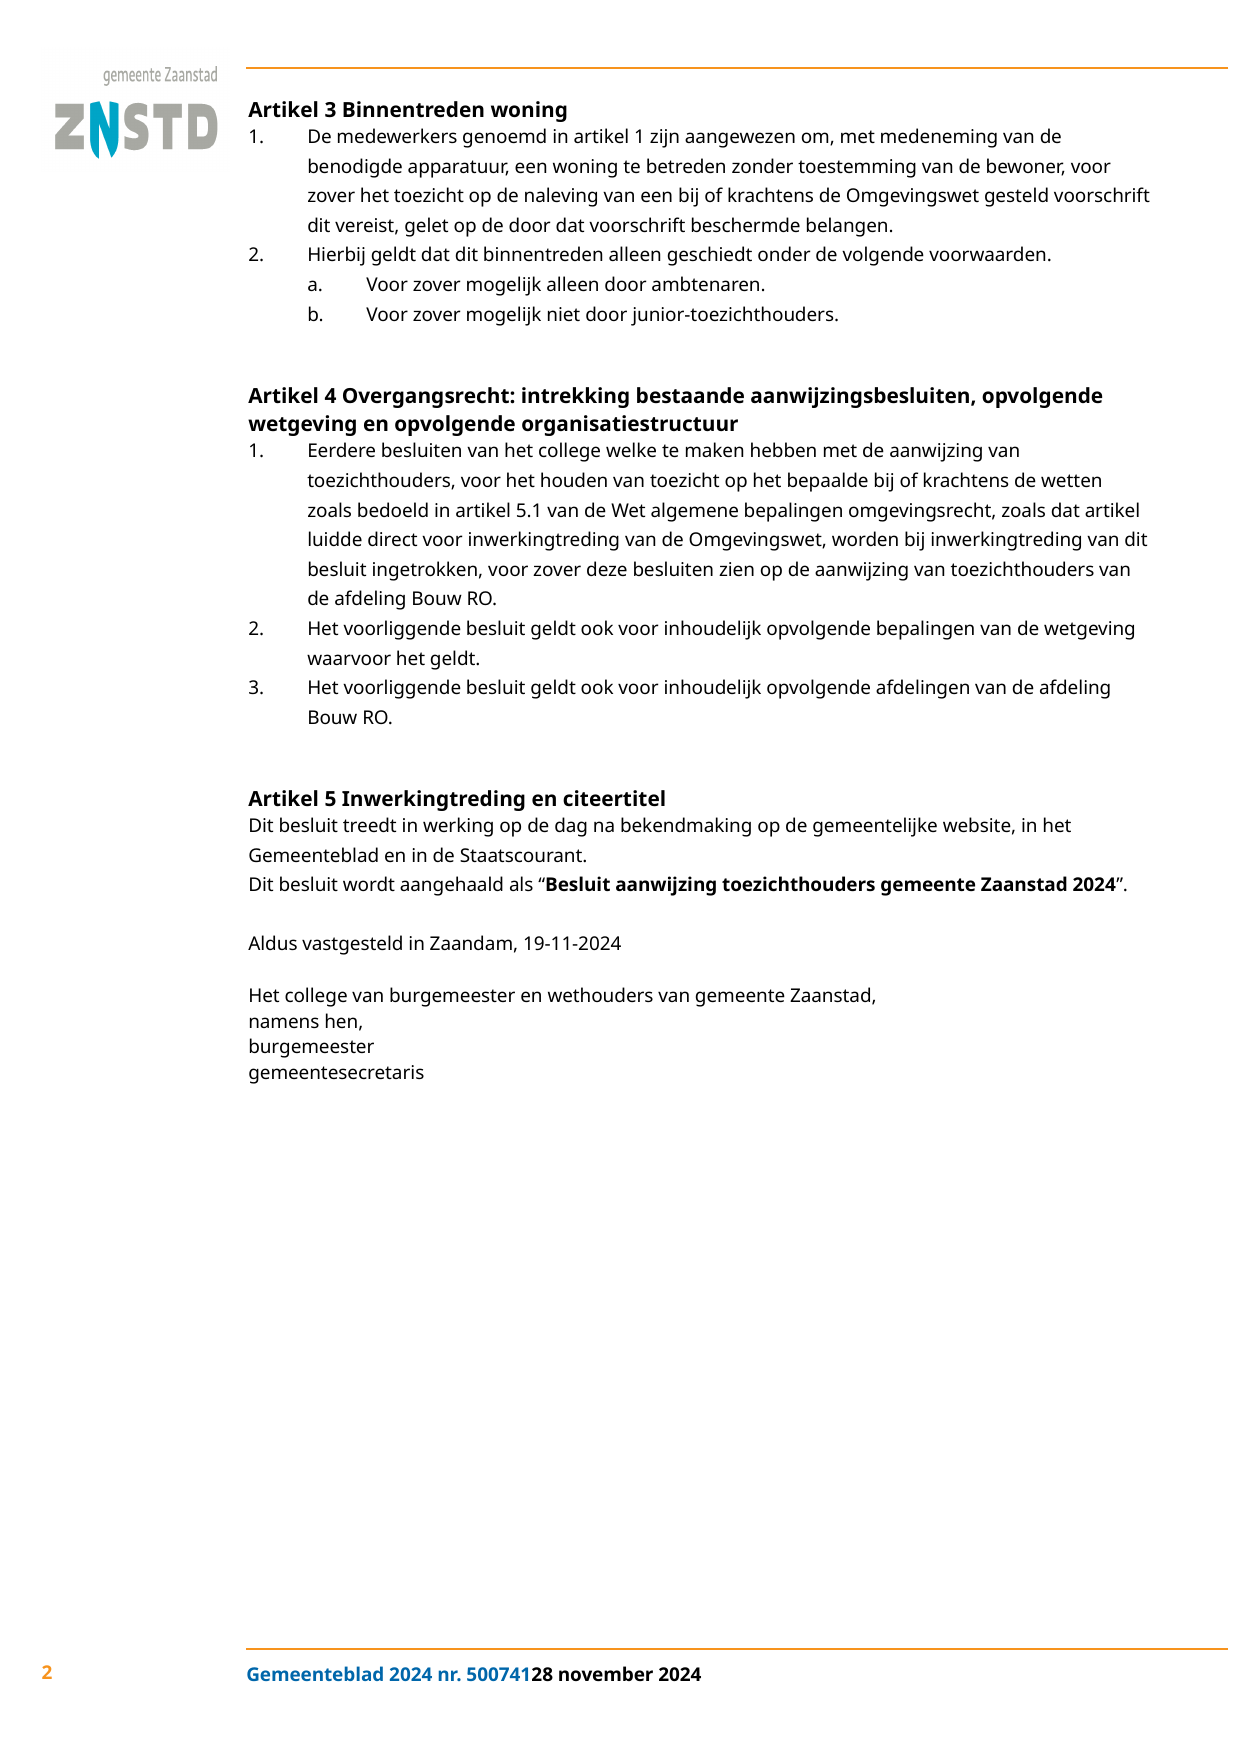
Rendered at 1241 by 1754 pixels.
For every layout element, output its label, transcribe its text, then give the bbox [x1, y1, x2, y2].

list Eerdere besluiten van het college welke te maken hebben met de aanwijzing van toezichthouders, voor het houden van toezicht op het bepaalde bij of krachtens de wetten zoals bedoeld in artikel 5.1 van de Wet algemene bepalingen omgevingsrecht, zoals dat artikel luidde direct voor inwerkingtreding van de Omgevingswet, worden bij inwerkingtreding van dit besluit ingetrokken, voor zover deze besluiten zien op de aanwijzing van toezichthouders van de afdeling Bouw RO. [248, 438, 1152, 611]
text Dit besluit treedt in werking op de dag na bekendmaking op de gemeentelijke website, in het Gemeenteblad en in de Staatscourant. [248, 812, 1152, 868]
text namens hen, [248, 1008, 1152, 1033]
text Artikel 5 Inwerkingtreding en citeertitel [248, 784, 1152, 812]
list Hierbij geldt dat dit binnentreden alleen geschiedt onder de volgende voorwaarden. [248, 242, 1152, 267]
text gemeentesecretaris [248, 1059, 1152, 1085]
list Het voorliggende besluit geldt ook voor inhoudelijk opvolgende bepalingen van de wetgeving waarvoor het geldt. [248, 615, 1152, 670]
list Voor zover mogelijk niet door junior-toezichthouders. [307, 301, 1152, 326]
text Dit besluit wordt aangehaald als “Besluit aanwijzing toezichthouders gemeente Zaanstad 2024”. [248, 871, 1152, 897]
list Voor zover mogelijk alleen door ambtenaren. [307, 271, 1152, 297]
text Het college van burgemeester en wethouders van gemeente Zaanstad, [248, 982, 1152, 1008]
text Aldus vastgesteld in Zaandam, 19-11-2024 [248, 931, 1152, 956]
text Artikel 3 Binnentreden woning [248, 95, 1152, 123]
text Artikel 4 Overgangsrecht: intrekking bestaande aanwijzingsbesluiten, opvolgende wetgeving en opvolgende organisatiestructuur [248, 381, 1152, 438]
picture [41, 47, 231, 172]
list Het voorliggende besluit geldt ook voor inhoudelijk opvolgende afdelingen van de afdeling Bouw RO. [248, 674, 1152, 729]
list De medewerkers genoemd in artikel 1 zijn aangewezen om, met medeneming van de benodigde apparatuur, een woning te betreden zonder toestemming van de bewoner, voor zover het toezicht op de naleving van een bij of krachtens de Omgevingswet gesteld voorschrift dit vereist, gelet op de door dat voorschrift beschermde belangen. [248, 123, 1152, 238]
text burgemeester [248, 1033, 1152, 1059]
